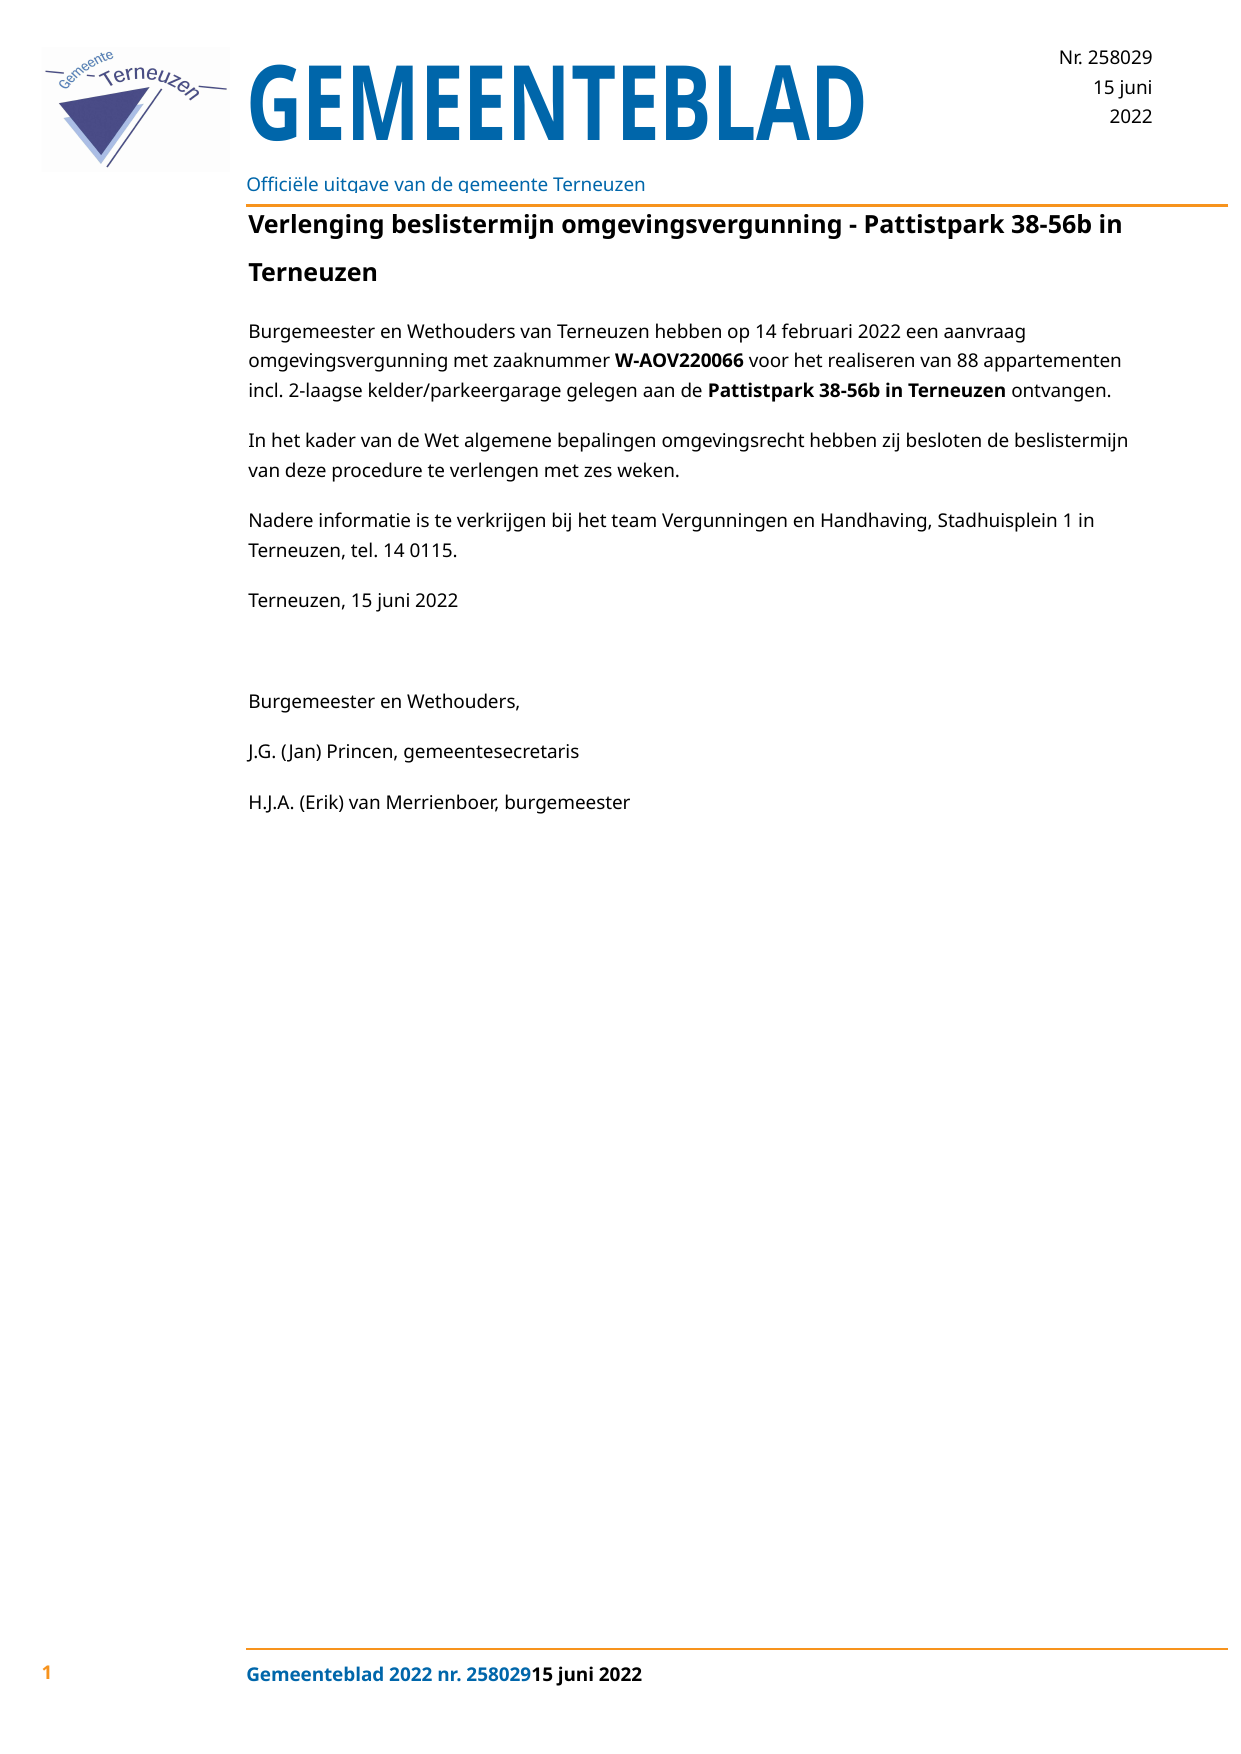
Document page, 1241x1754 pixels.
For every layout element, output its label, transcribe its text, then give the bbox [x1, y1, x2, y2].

text H.J.A. (Erik) van Merrienboer, burgemeester [248, 789, 1152, 815]
text Verlenging beslistermijn omgevingsvergunning - Pattistpark 38-56b in Terneuzen [248, 207, 1152, 288]
text Burgemeester en Wethouders, [248, 688, 1152, 714]
text In het kader van de Wet algemene bepalingen omgevingsrecht hebben zij besloten de beslistermijn van deze procedure te verlengen met zes weken. [248, 427, 1152, 483]
text Burgemeester en Wethouders van Terneuzen hebben op 14 februari 2022 een aanvraag omgevingsvergunning met zaaknummer W-AOV220066 voor het realiseren van 88 appartementen incl. 2-laagse kelder/parkeergarage gelegen aan de Pattistpark 38-56b in Terneuzen ontvangen. [248, 318, 1152, 403]
text J.G. (Jan) Princen, gemeentesecretaris [248, 739, 1152, 764]
text Nadere informatie is te verkrijgen bij het team Vergunningen en Handhaving, Stadhuisplein 1 in Terneuzen, tel. 14 0115. [248, 507, 1152, 563]
text Terneuzen, 15 juni 2022 [248, 587, 1152, 613]
picture [41, 47, 231, 172]
